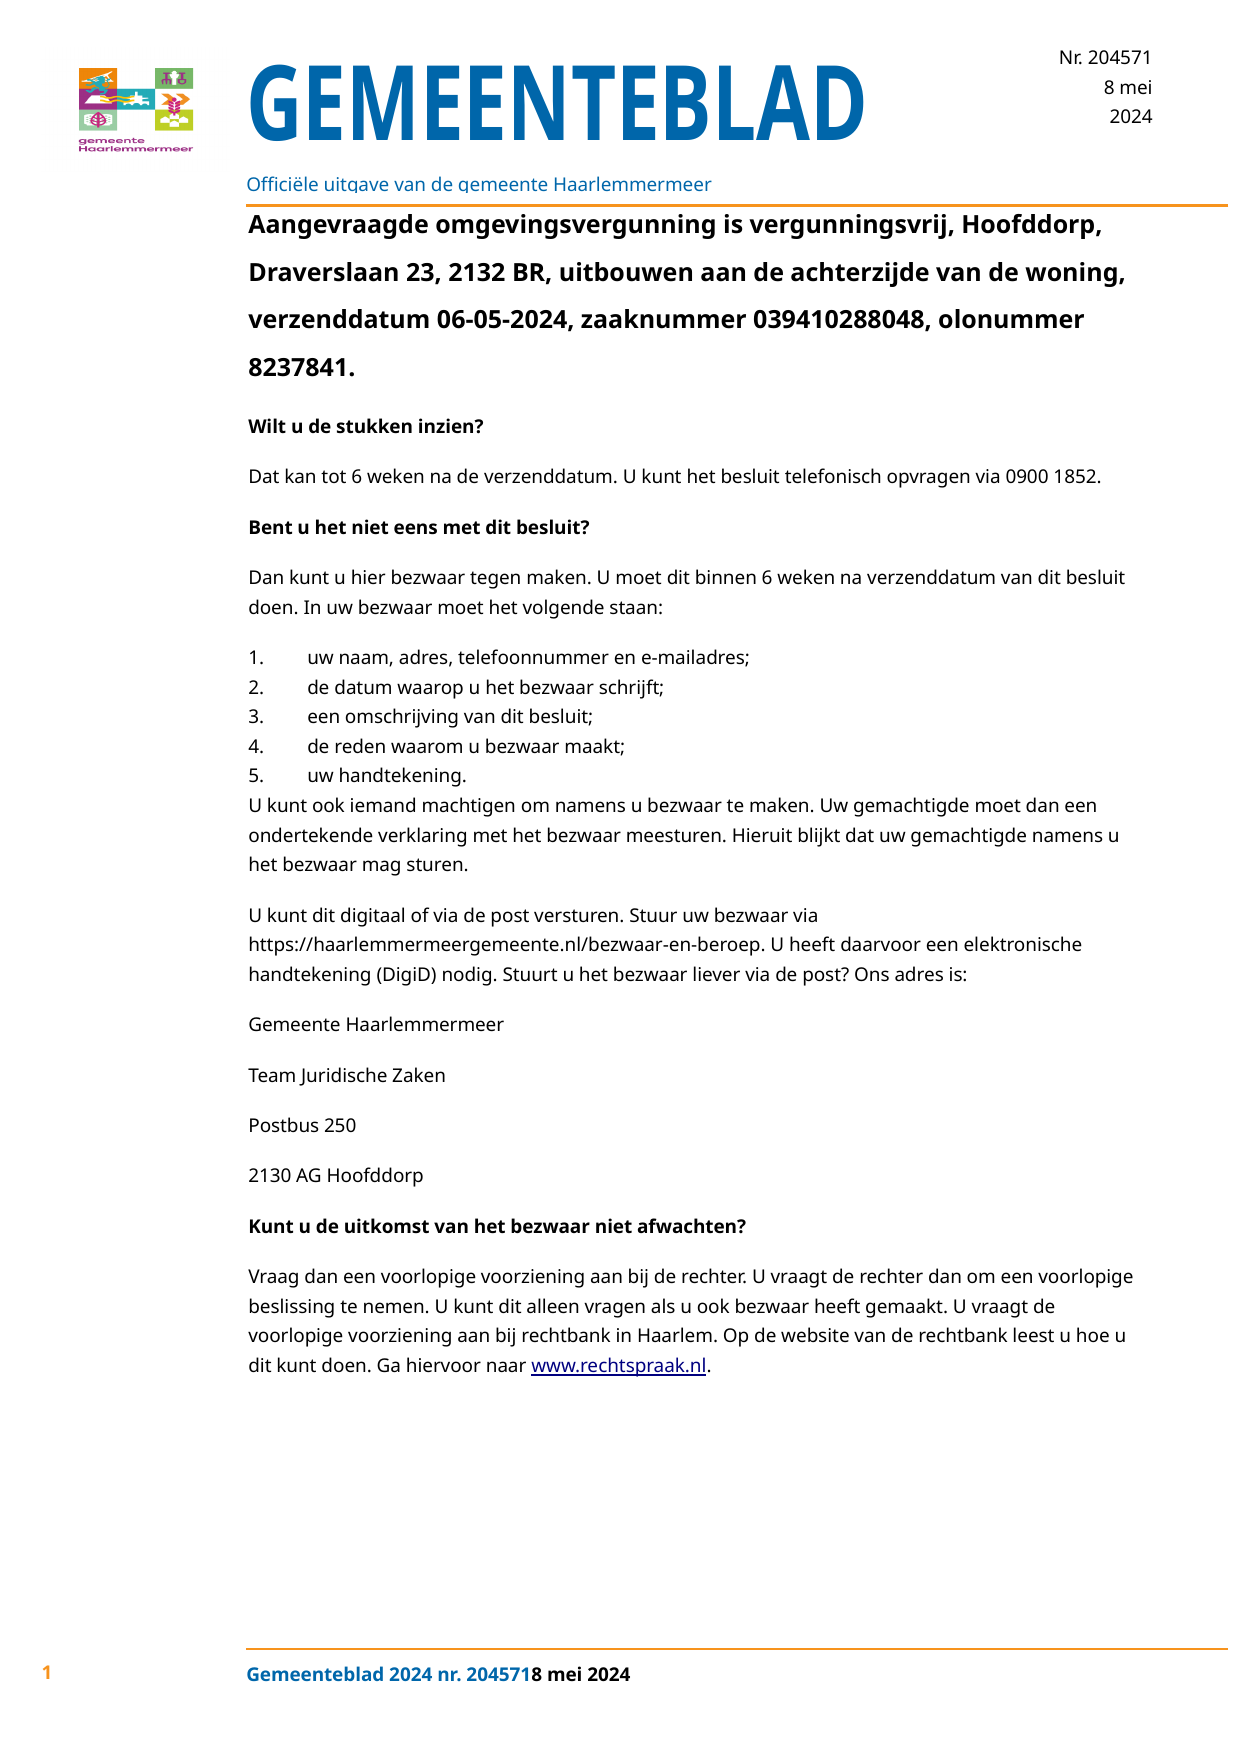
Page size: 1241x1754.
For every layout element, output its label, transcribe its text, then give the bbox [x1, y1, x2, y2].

text Wilt u de stukken inzien? [248, 413, 1152, 439]
text U kunt ook iemand machtigen om namens u bezwaar te maken. Uw gemachtigde moet dan een ondertekende verklaring met het bezwaar meesturen. Hieruit blijkt dat uw gemachtigde namens u het bezwaar mag sturen. [248, 792, 1152, 877]
text Team Juridische Zaken [248, 1062, 1152, 1088]
text Kunt u de uitkomst van het bezwaar niet afwachten? [248, 1213, 1152, 1239]
list uw naam, adres, telefoonnummer en e-mailadres; [248, 644, 1152, 670]
text Bent u het niet eens met dit besluit? [248, 514, 1152, 540]
text U kunt dit digitaal of via de post versturen. Stuur uw bezwaar via https://haarlemmermeergemeente.nl/bezwaar-en-beroep. U heeft daarvoor een elektronische handtekening (DigiD) nodig. Stuurt u het bezwaar liever via de post? Ons adres is: [248, 902, 1152, 987]
picture [41, 47, 231, 172]
text Postbus 250 [248, 1112, 1152, 1138]
list uw handtekening. [248, 763, 1152, 788]
list een omschrijving van dit besluit; [248, 703, 1152, 729]
text Dan kunt u hier bezwaar tegen maken. U moet dit binnen 6 weken na verzenddatum van dit besluit doen. In uw bezwaar moet het volgende staan: [248, 564, 1152, 620]
list de datum waarop u het bezwaar schrijft; [248, 674, 1152, 700]
list de reden waarom u bezwaar maakt; [248, 733, 1152, 759]
text 2130 AG Hoofddorp [248, 1163, 1152, 1188]
text Dat kan tot 6 weken na de verzenddatum. U kunt het besluit telefonisch opvragen via 0900 1852. [248, 463, 1152, 489]
text Gemeente Haarlemmermeer [248, 1011, 1152, 1037]
text Vraag dan een voorlopige voorziening aan bij de rechter. U vraagt de rechter dan om een voorlopige beslissing te nemen. U kunt dit alleen vragen als u ook bezwaar heeft gemaakt. U vraagt de voorlopige voorziening aan bij rechtbank in Haarlem. Op de website van de rechtbank leest u hoe u dit kunt doen. Ga hiervoor naar www.rechtspraak.nl. [248, 1263, 1152, 1378]
text Aangevraagde omgevingsvergunning is vergunningsvrij, Hoofddorp, Draverslaan 23, 2132 BR, uitbouwen aan de achterzijde van de woning, verzenddatum 06-05-2024, zaaknummer 039410288048, olonummer 8237841. [248, 207, 1152, 384]
